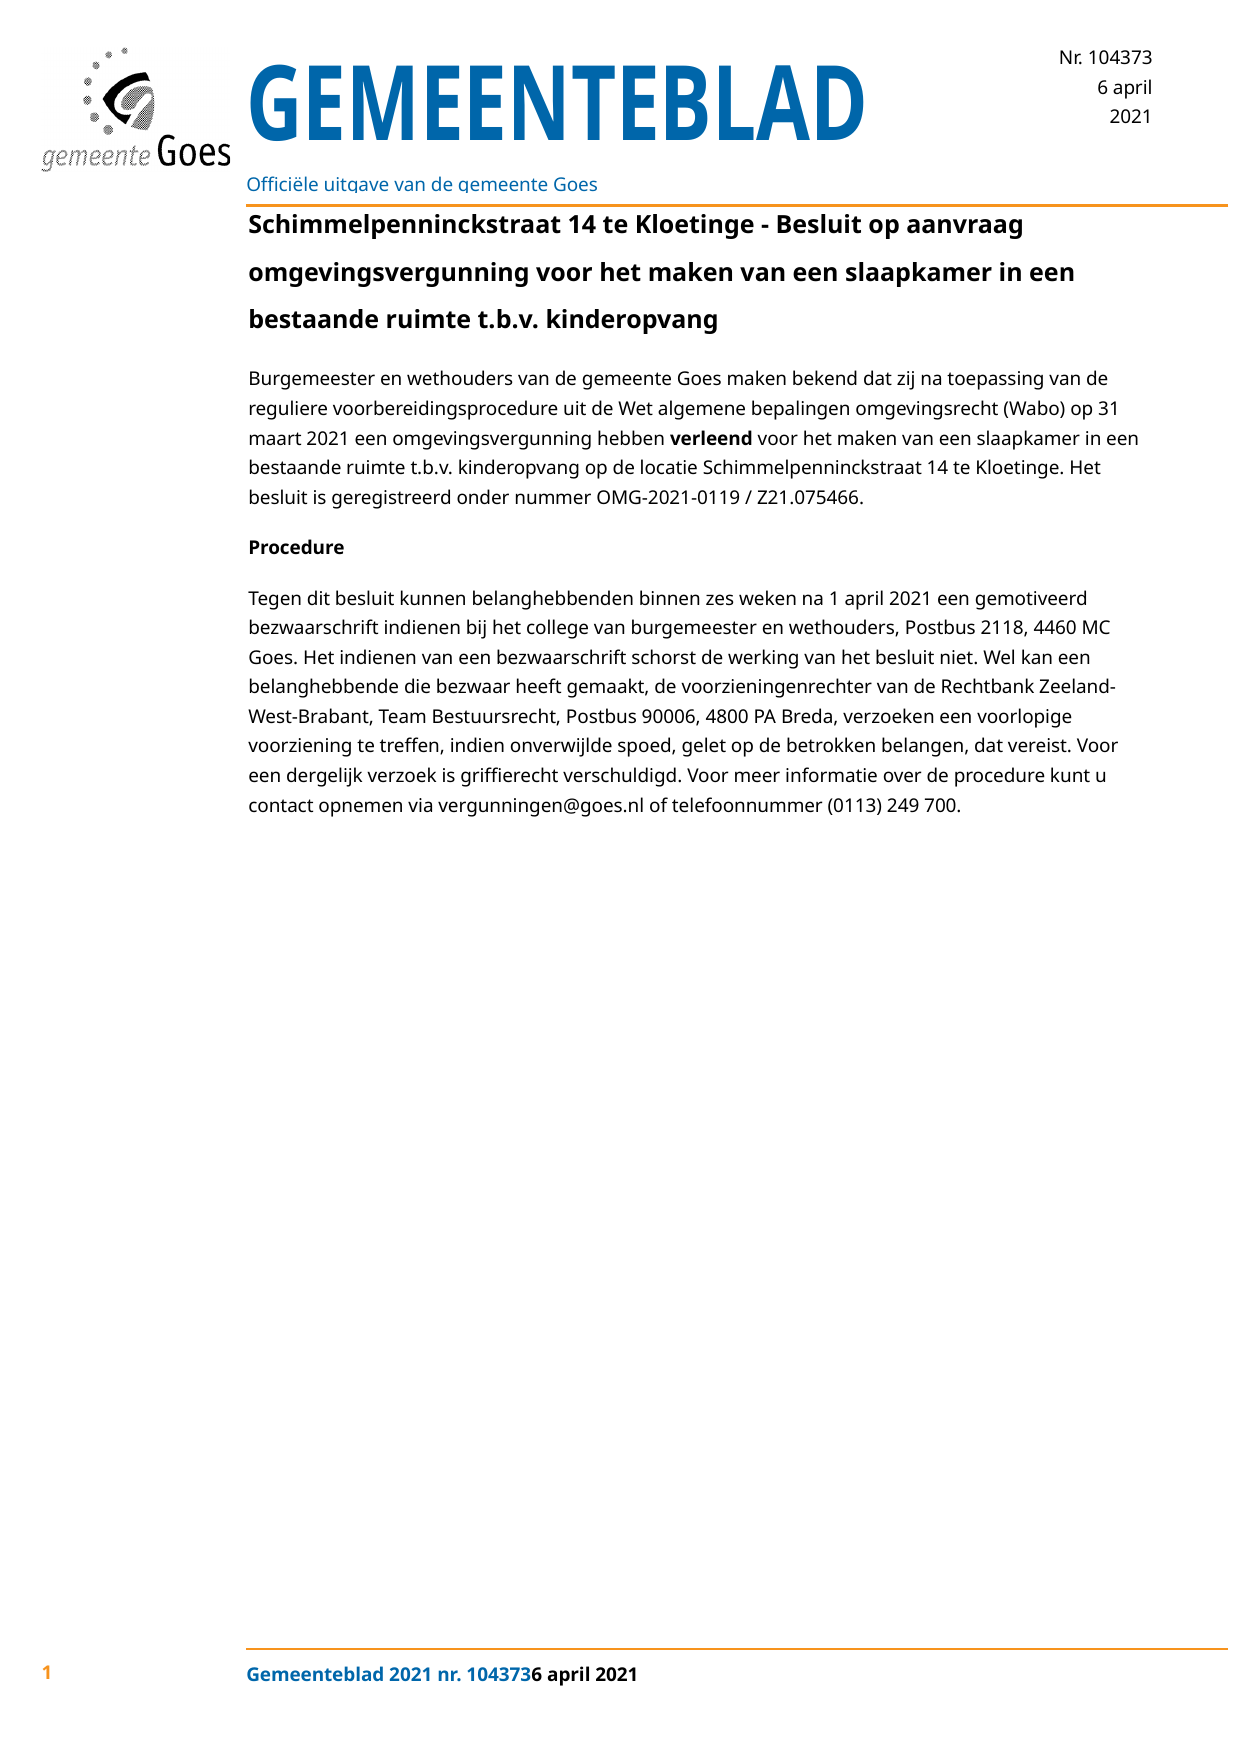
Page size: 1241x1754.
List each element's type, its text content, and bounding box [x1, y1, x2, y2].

text Procedure [248, 534, 1152, 560]
picture [41, 47, 231, 172]
text Schimmelpenninckstraat 14 te Kloetinge - Besluit op aanvraag omgevingsvergunning voor het maken van een slaapkamer in een bestaande ruimte t.b.v. kinderopvang [248, 207, 1152, 336]
text Tegen dit besluit kunnen belanghebbenden binnen zes weken na 1 april 2021 een gemotiveerd bezwaarschrift indienen bij het college van burgemeester en wethouders, Postbus 2118, 4460 MC Goes. Het indienen van een bezwaarschrift schorst de werking van het besluit niet. Wel kan een belanghebbende die bezwaar heeft gemaakt, de voorzieningenrechter van de Rechtbank Zeeland-West-Brabant, Team Bestuursrecht, Postbus 90006, 4800 PA Breda, verzoeken een voorlopige voorziening te treffen, indien onverwijlde spoed, gelet op de betrokken belangen, dat vereist. Voor een dergelijk verzoek is griffierecht verschuldigd. Voor meer informatie over de procedure kunt u contact opnemen via vergunningen@goes.nl of telefoonnummer (0113) 249 700. [248, 585, 1152, 817]
text Burgemeester en wethouders van de gemeente Goes maken bekend dat zij na toepassing van de reguliere voorbereidingsprocedure uit de Wet algemene bepalingen omgevingsrecht (Wabo) op 31 maart 2021 een omgevingsvergunning hebben verleend voor het maken van een slaapkamer in een bestaande ruimte t.b.v. kinderopvang op de locatie Schimmelpenninckstraat 14 te Kloetinge. Het besluit is geregistreerd onder nummer OMG-2021-0119 / Z21.075466. [248, 366, 1152, 509]
